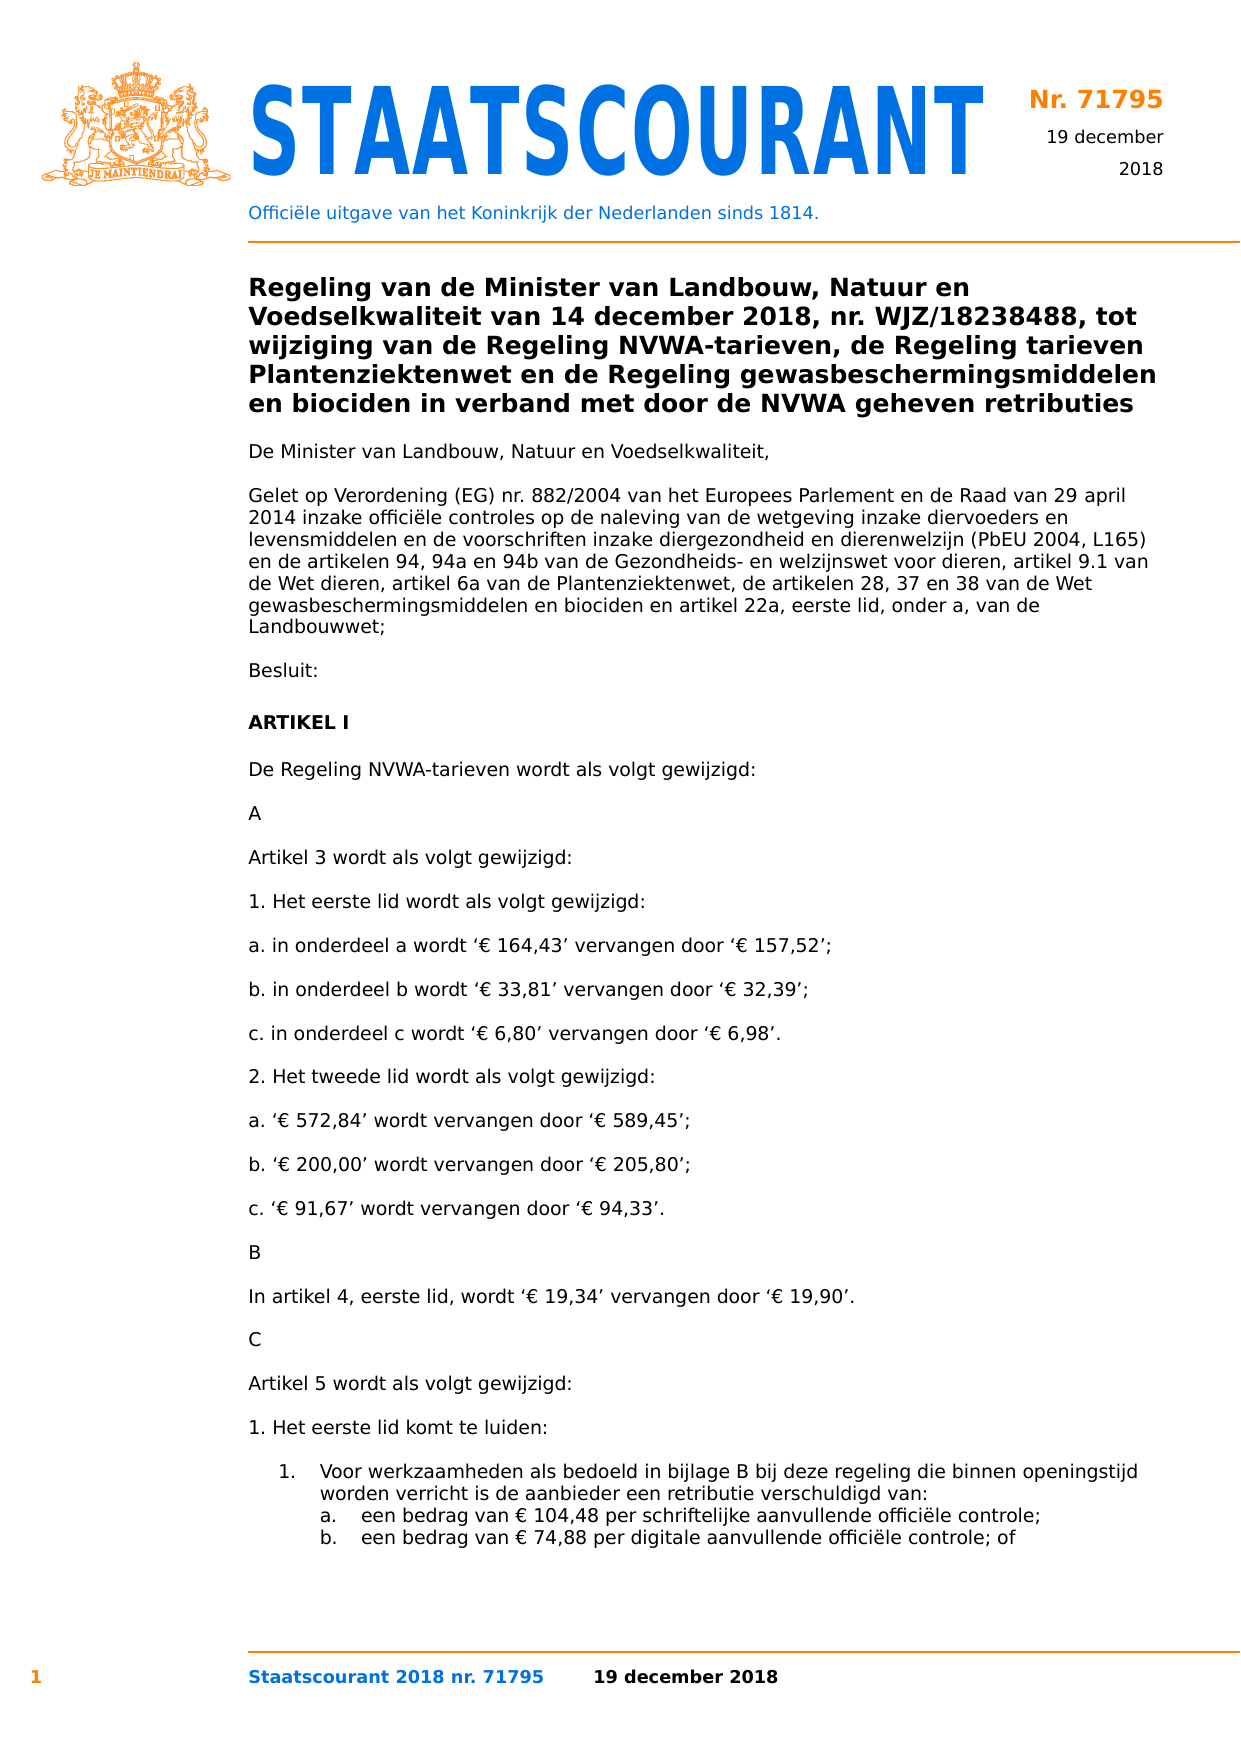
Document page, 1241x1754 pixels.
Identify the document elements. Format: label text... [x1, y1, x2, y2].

table_header [25, 62, 248, 241]
table_cell Officiële uitgave van het Koninkrijk der Nederlanden sinds 1814. [248, 203, 1240, 241]
text Artikel 5 wordt als volgt gewijzigd: [248, 1373, 1163, 1395]
table_header STAATSCOURANT [248, 62, 998, 203]
text C [248, 1329, 1163, 1351]
text B [248, 1242, 1163, 1264]
table_header Nr. 71795 [998, 62, 1240, 121]
table_cell 19 december [998, 121, 1240, 153]
text 1. Voor werkzaamheden als bedoeld in bijlage B bij deze regeling die binnen openingstijd worden verricht is de aanbieder een retributie verschuldigd van: [278, 1461, 1163, 1505]
text a. ‘€ 572,84’ wordt vervangen door ‘€ 589,45’; [248, 1110, 1163, 1132]
text 1. Het eerste lid komt te luiden: [248, 1417, 1163, 1439]
text In artikel 4, eerste lid, wordt ‘€ 19,34’ vervangen door ‘€ 19,90’. [248, 1286, 1163, 1307]
picture [41, 62, 231, 186]
text De Minister van Landbouw, Natuur en Voedselkwaliteit, [248, 441, 1163, 463]
text 1. Het eerste lid wordt als volgt gewijzigd: [248, 891, 1163, 913]
text a. in onderdeel a wordt ‘€ 164,43’ vervangen door ‘€ 157,52’; [248, 935, 1163, 957]
text c. in onderdeel c wordt ‘€ 6,80’ vervangen door ‘€ 6,98’. [248, 1022, 1163, 1044]
text Gelet op Verordening (EG) nr. 882/2004 van het Europees Parlement en de Raad van 29 april 2014 inzake officiële controles op de naleving van de wetgeving inzake diervoeders en levensmiddelen en de voorschriften inzake diergezondheid en dierenwelzijn (PbEU 2004, L165) en de artikelen 94, 94a en 94b van de Gezondheids- en welzijnswet voor dieren, artikel 9.1 van de Wet dieren, artikel 6a van de Plantenziektenwet, de artikelen 28, 37 en 38 van de Wet gewasbeschermingsmiddelen en biociden en artikel 22a, eerste lid, onder a, van de Landbouwwet; [248, 484, 1163, 638]
text c. ‘€ 91,67’ wordt vervangen door ‘€ 94,33’. [248, 1198, 1163, 1220]
table_cell 2018 [998, 153, 1240, 203]
text b. een bedrag van € 74,88 per digitale aanvullende officiële controle; of [319, 1527, 1163, 1549]
text A [248, 803, 1163, 825]
text b. ‘€ 200,00’ wordt vervangen door ‘€ 205,80’; [248, 1154, 1163, 1176]
text a. een bedrag van € 104,48 per schriftelijke aanvullende officiële controle; [319, 1505, 1163, 1527]
text De Regeling NVWA-tarieven wordt als volgt gewijzigd: [248, 759, 1163, 781]
subtitle ARTIKEL I [248, 712, 1163, 734]
text Artikel 3 wordt als volgt gewijzigd: [248, 847, 1163, 869]
text b. in onderdeel b wordt ‘€ 33,81’ vervangen door ‘€ 32,39’; [248, 978, 1163, 1001]
text 2. Het tweede lid wordt als volgt gewijzigd: [248, 1066, 1163, 1088]
subtitle Regeling van de Minister van Landbouw, Natuur en Voedselkwaliteit van 14 december 2018, nr. WJZ/18238488, tot wijziging van de Regeling NVWA-tarieven, de Regeling tarieven Plantenziektenwet en de Regeling gewasbeschermingsmiddelen en biociden in verband met door de NVWA geheven retributies [248, 273, 1163, 419]
text Besluit: [248, 660, 1163, 682]
